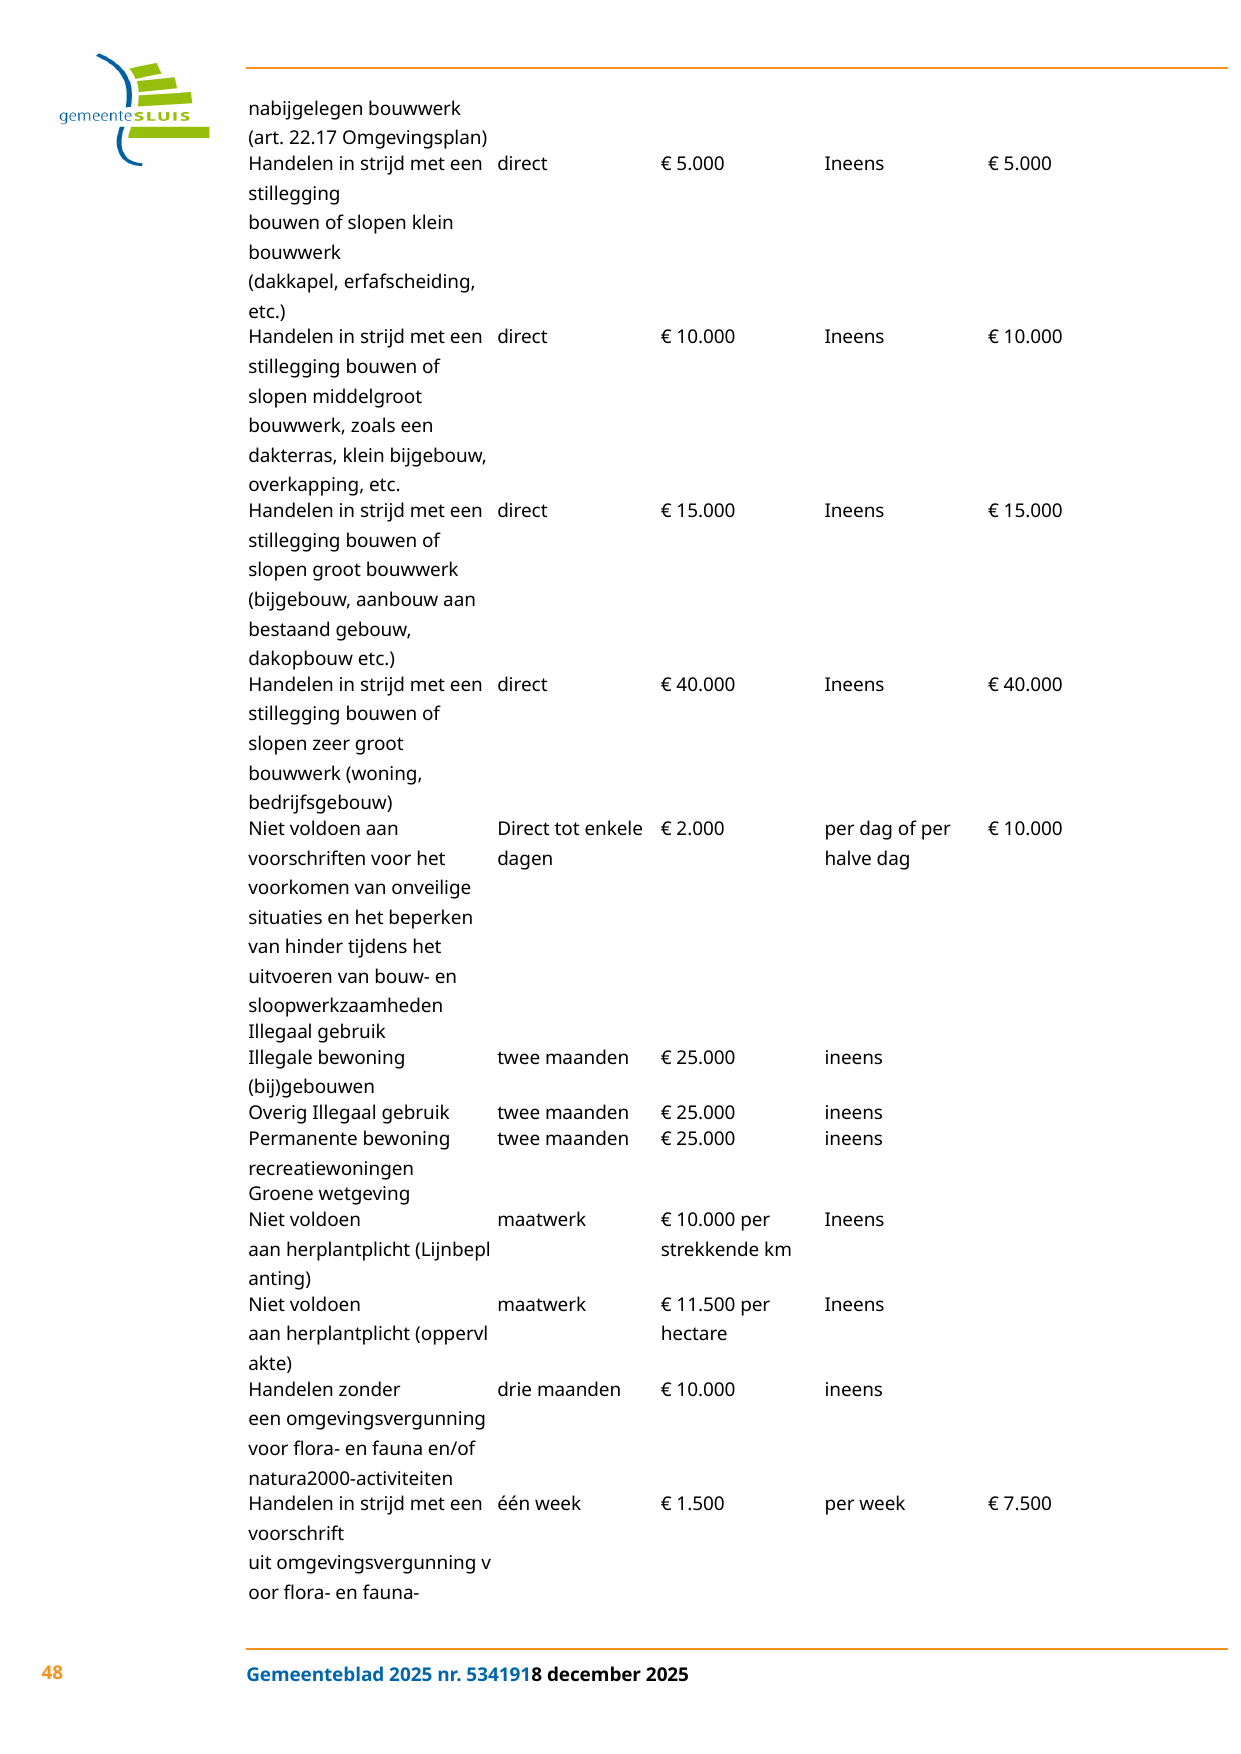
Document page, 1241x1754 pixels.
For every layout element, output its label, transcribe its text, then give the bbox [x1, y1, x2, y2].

table_cell ​Handelen in strijd met een stillegging ​bouwen of slopen klein bouwwerk ​(dakkapel, erfafscheiding, etc.) [248, 150, 497, 324]
table_cell ​twee maanden [497, 1044, 661, 1099]
table_cell [661, 95, 824, 150]
table_cell ​Niet voldoen aan voorschriften voor het voorkomen van onveilige situaties en het beperken van hinder tijdens het uitvoeren van bouw- en sloopwerkzaamheden [248, 815, 497, 1018]
table_cell ​€ 25.000 [661, 1044, 824, 1099]
table_cell ​ineens [824, 1044, 988, 1099]
table_cell ​maatwerk [497, 1206, 661, 1291]
table_cell ​Ineens [824, 671, 988, 815]
table_cell ​€ 40.000 [661, 671, 824, 815]
table_cell ​€ 15.000 [661, 498, 824, 671]
table_cell ​€ 11.500 per hectare [661, 1291, 824, 1376]
table_cell ​twee maanden [497, 1125, 661, 1180]
table_cell ​ [497, 1018, 661, 1044]
table_cell [497, 95, 661, 150]
table_cell ​€ 10.000 [661, 1376, 824, 1490]
table_cell ​Handelen in strijd met een stillegging bouwen of slopen zeer groot bouwwerk (woning, bedrijfsgebouw) [248, 671, 497, 815]
table_cell ​Ineens [824, 150, 988, 324]
table_cell ​ [988, 1206, 1152, 1291]
table_cell ​€ 10.000 [988, 815, 1152, 1018]
table_cell ​Illegaal gebruik [248, 1018, 497, 1044]
table_cell ​direct [497, 671, 661, 815]
table_cell ​één week [497, 1490, 661, 1605]
table_cell ​maatwerk [497, 1291, 661, 1376]
table_cell ​ineens [824, 1099, 988, 1125]
table_cell ​€ 25.000 [661, 1099, 824, 1125]
table_cell ​per week [824, 1490, 988, 1605]
table_cell ​Ineens [824, 324, 988, 497]
table_cell ​Ineens [824, 1206, 988, 1291]
table_cell ​ [661, 1018, 824, 1044]
table_cell nabijgelegen bouwwerk (art. 22.17 Omgevingsplan) [248, 95, 497, 150]
table_cell ​ [661, 1180, 824, 1206]
table_cell ​€ 10.000 per strekkende km [661, 1206, 824, 1291]
table_cell ​Permanente bewoning recreatiewoningen [248, 1125, 497, 1180]
table_cell ​ineens [824, 1125, 988, 1180]
table_cell ​€ 5.000 [661, 150, 824, 324]
table_cell ​direct [497, 498, 661, 671]
table_cell ​Illegale bewoning (bij)gebouwen [248, 1044, 497, 1099]
table_cell ​ [497, 1180, 661, 1206]
table_cell ​direct [497, 150, 661, 324]
table_cell ​ [988, 1180, 1152, 1206]
table_cell ​per dag of per halve dag [824, 815, 988, 1018]
table_cell ​Groene wetgeving [248, 1180, 497, 1206]
table_cell ​direct [497, 324, 661, 497]
table_cell ​€ 5.000 [988, 150, 1152, 324]
table_cell ​ [988, 1044, 1152, 1099]
table_cell ​ [824, 1180, 988, 1206]
table_cell ​Ineens [824, 1291, 988, 1376]
table_cell ​twee maanden [497, 1099, 661, 1125]
table_cell ​€ 15.000 [988, 498, 1152, 671]
table_cell ​€ 25.000 [661, 1125, 824, 1180]
table_cell ​Niet voldoen aan herplantplicht (oppervlakte) [248, 1291, 497, 1376]
table_cell ​Handelen in strijd met een stillegging bouwen of slopen groot bouwwerk (bijgebouw, aanbouw aan bestaand gebouw, dakopbouw etc.) [248, 498, 497, 671]
table_cell ​ [988, 1099, 1152, 1125]
table_cell ​€ 10.000 [661, 324, 824, 497]
table_cell ​ineens [824, 1376, 988, 1490]
table_cell ​ [988, 1018, 1152, 1044]
table_cell [988, 95, 1152, 150]
table_cell ​ [988, 1125, 1152, 1180]
table_cell ​Niet voldoen aan herplantplicht (Lijnbeplanting) [248, 1206, 497, 1291]
table_cell ​Overig Illegaal gebruik [248, 1099, 497, 1125]
table_cell [824, 95, 988, 150]
table_cell ​€ 40.000 [988, 671, 1152, 815]
table_cell ​€ 1.500 [661, 1490, 824, 1605]
table_cell ​ [988, 1376, 1152, 1490]
table_cell ​ [988, 1291, 1152, 1376]
table_cell ​Handelen zonder een omgevingsvergunning voor flora- en fauna en/of natura2000-activiteiten [248, 1376, 497, 1490]
table_cell ​€ 10.000 [988, 324, 1152, 497]
table_cell ​€ 2.000 [661, 815, 824, 1018]
table_cell ​Handelen in strijd met een voorschrift uit omgevingsvergunning voor flora- en fauna- [248, 1490, 497, 1605]
table_cell ​drie maanden [497, 1376, 661, 1490]
table_cell ​Handelen in strijd met een stillegging bouwen of slopen middelgroot bouwwerk, zoals een dakterras, klein bijgebouw, overkapping, etc. [248, 324, 497, 497]
table_cell ​ [824, 1018, 988, 1044]
table_cell ​Ineens [824, 498, 988, 671]
picture [41, 47, 231, 172]
table_cell ​Direct tot enkele dagen [497, 815, 661, 1018]
table_cell ​€ 7.500 [988, 1490, 1152, 1605]
